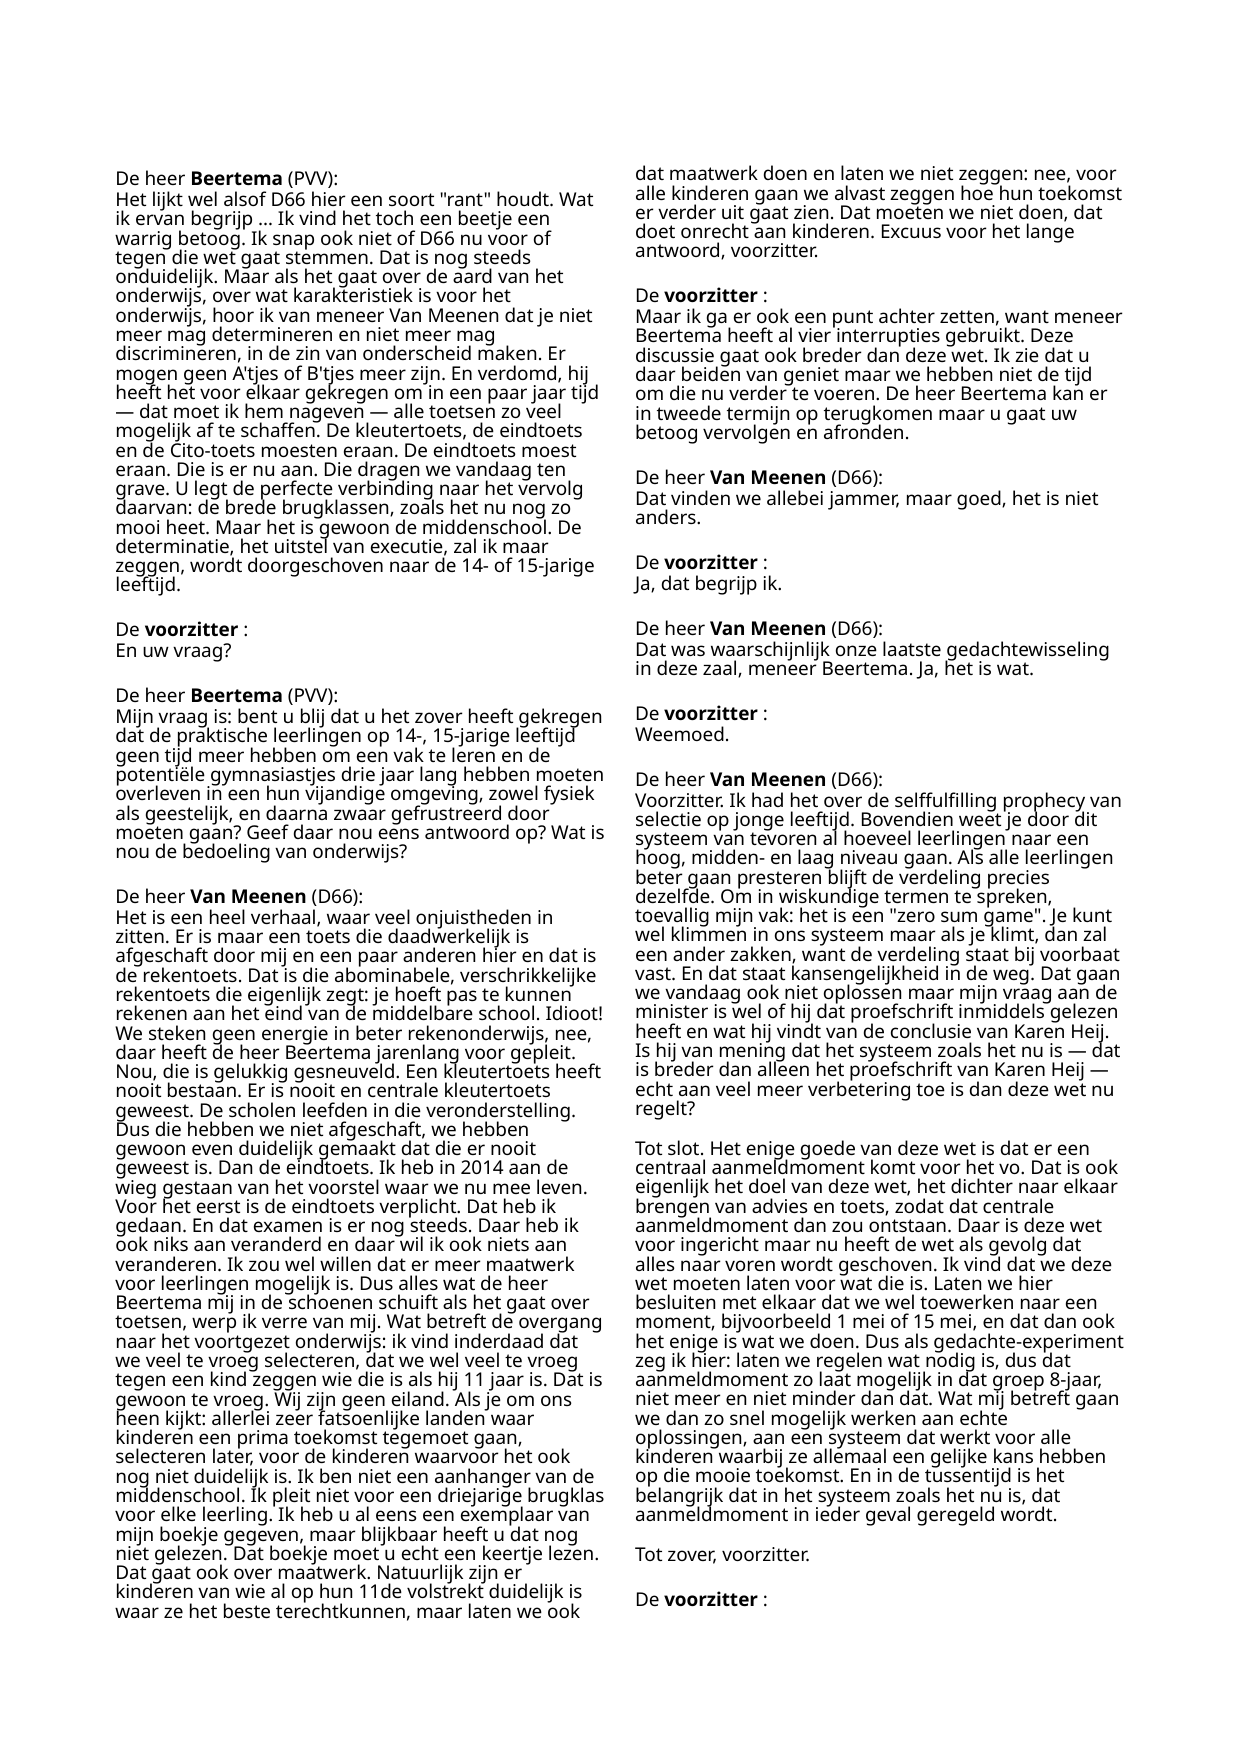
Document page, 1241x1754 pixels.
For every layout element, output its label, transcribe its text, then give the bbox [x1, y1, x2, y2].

text Voorzitter. Ik had het over de selffulfilling prophecy van selectie op jonge leeftijd. Bovendien weet je door dit systeem van tevoren al hoeveel leerlingen naar een hoog, midden- en laag niveau gaan. Als alle leerlingen beter gaan presteren blijft de verdeling precies dezelfde. Om in wiskundige termen te spreken, toevallig mijn vak: het is een "zero sum game". Je kunt wel klimmen in ons systeem maar als je klimt, dan zal een ander zakken, want de verdeling staat bij voorbaat vast. En dat staat kansengelijkheid in de weg. Dat gaan we vandaag ook niet oplossen maar mijn vraag aan de minister is wel of hij dat proefschrift inmiddels gelezen heeft en wat hij vindt van de conclusie van Karen Heij. Is hij van mening dat het systeem zoals het nu is — dat is breder dan alleen het proefschrift van Karen Heij — echt aan veel meer verbetering toe is dan deze wet nu regelt? [635, 792, 1125, 1119]
text De voorzitter : [635, 700, 1125, 726]
text Tot zover, voorzitter. [635, 1546, 1125, 1565]
text De heer Van Meenen (D66): [115, 883, 605, 909]
text De heer Van Meenen (D66): [635, 615, 1125, 641]
text De voorzitter : [115, 617, 605, 642]
text Maar ik ga er ook een punt achter zetten, want meneer Beertema heeft al vier interrupties gebruikt. Deze discussie gaat ook breder dan deze wet. Ik zie dat u daar beiden van geniet maar we hebben niet de tijd om die nu verder te voeren. De heer Beertema kan er in tweede termijn op terugkomen maar u gaat uw betoog vervolgen en afronden. [635, 308, 1125, 443]
text De heer Beertema (PVV): [115, 165, 605, 191]
text De voorzitter : [635, 282, 1125, 308]
text dat maatwerk doen en laten we niet zeggen: nee, voor alle kinderen gaan we alvast zeggen hoe hun toekomst er verder uit gaat zien. Dat moeten we niet doen, dat doet onrecht aan kinderen. Excuus voor het lange antwoord, voorzitter. [635, 165, 1125, 262]
text Tot slot. Het enige goede van deze wet is dat er een centraal aanmeldmoment komt voor het vo. Dat is ook eigenlijk het doel van deze wet, het dichter naar elkaar brengen van advies en toets, zodat dat centrale aanmeldmoment dan zou ontstaan. Daar is deze wet voor ingericht maar nu heeft de wet als gevolg dat alles naar voren wordt geschoven. Ik vind dat we deze wet moeten laten voor wat die is. Laten we hier besluiten met elkaar dat we wel toewerken naar een moment, bijvoorbeeld 1 mei of 15 mei, en dat dan ook het enige is wat we doen. Dus als gedachte-experiment zeg ik hier: laten we regelen wat nodig is, dus dat aanmeldmoment zo laat mogelijk in dat groep 8-jaar, niet meer en niet minder dan dat. Wat mij betreft gaan we dan zo snel mogelijk werken aan echte oplossingen, aan een systeem dat werkt voor alle kinderen waarbij ze allemaal een gelijke kans hebben op die mooie toekomst. En in de tussentijd is het belangrijk dat in het systeem zoals het nu is, dat aanmeldmoment in ieder geval geregeld wordt. [635, 1140, 1125, 1525]
text Mijn vraag is: bent u blij dat u het zover heeft gekregen dat de praktische leerlingen op 14-, 15-jarige leeftijd geen tijd meer hebben om een vak te leren en de potentiële gymnasiastjes drie jaar lang hebben moeten overleven in een hun vijandige omgeving, zowel fysiek als geestelijk, en daarna zwaar gefrustreerd door moeten gaan? Geef daar nou eens antwoord op? Wat is nou de bedoeling van onderwijs? [115, 708, 605, 862]
text De heer Van Meenen (D66): [635, 766, 1125, 792]
text Ja, dat begrijp ik. [635, 575, 1125, 594]
text En uw vraag? [115, 642, 605, 662]
text De heer Beertema (PVV): [115, 682, 605, 708]
text Het is een heel verhaal, waar veel onjuistheden in zitten. Er is maar een toets die daadwerkelijk is afgeschaft door mij en een paar anderen hier en dat is de rekentoets. Dat is die abominabele, verschrikkelijke rekentoets die eigenlijk zegt: je hoeft pas te kunnen rekenen aan het eind van de middelbare school. Idioot! We steken geen energie in beter rekenonderwijs, nee, daar heeft de heer Beertema jarenlang voor gepleit. Nou, die is gelukkig gesneuveld. Een kleutertoets heeft nooit bestaan. Er is nooit en centrale kleutertoets geweest. De scholen leefden in die veronderstelling. Dus die hebben we niet afgeschaft, we hebben gewoon even duidelijk gemaakt dat die er nooit geweest is. Dan de eindtoets. Ik heb in 2014 aan de wieg gestaan van het voorstel waar we nu mee leven. Voor het eerst is de eindtoets verplicht. Dat heb ik gedaan. En dat examen is er nog steeds. Daar heb ik ook niks aan veranderd en daar wil ik ook niets aan veranderen. Ik zou wel willen dat er meer maatwerk voor leerlingen mogelijk is. Dus alles wat de heer Beertema mij in de schoenen schuift als het gaat over toetsen, werp ik verre van mij. Wat betreft de overgang naar het voortgezet onderwijs: ik vind inderdaad dat we veel te vroeg selecteren, dat we wel veel te vroeg tegen een kind zeggen wie die is als hij 11 jaar is. Dat is gewoon te vroeg. Wij zijn geen eiland. Als je om ons heen kijkt: allerlei zeer fatsoenlijke landen waar kinderen een prima toekomst tegemoet gaan, selecteren later, voor de kinderen waarvoor het ook nog niet duidelijk is. Ik ben niet een aanhanger van de middenschool. Ik pleit niet voor een driejarige brugklas voor elke leerling. Ik heb u al eens een exemplaar van mijn boekje gegeven, maar blijkbaar heeft u dat nog niet gelezen. Dat boekje moet u echt een keertje lezen. Dat gaat ook over maatwerk. Natuurlijk zijn er kinderen van wie al op hun 11de volstrekt duidelijk is waar ze het beste terechtkunnen, maar laten we ook [115, 909, 605, 1622]
text Dat was waarschijnlijk onze laatste gedachtewisseling in deze zaal, meneer Beertema. Ja, het is wat. [635, 641, 1125, 679]
text Het lijkt wel alsof D66 hier een soort "rant" houdt. Wat ik ervan begrijp … Ik vind het toch een beetje een warrig betoog. Ik snap ook niet of D66 nu voor of tegen die wet gaat stemmen. Dat is nog steeds onduidelijk. Maar als het gaat over de aard van het onderwijs, over wat karakteristiek is voor het onderwijs, hoor ik van meneer Van Meenen dat je niet meer mag determineren en niet meer mag discrimineren, in de zin van onderscheid maken. Er mogen geen A'tjes of B'tjes meer zijn. En verdomd, hij heeft het voor elkaar gekregen om in een paar jaar tijd — dat moet ik hem nageven — alle toetsen zo veel mogelijk af te schaffen. De kleutertoets, de eindtoets en de Cito-toets moesten eraan. De eindtoets moest eraan. Die is er nu aan. Die dragen we vandaag ten grave. U legt de perfecte verbinding naar het vervolg daarvan: de brede brugklassen, zoals het nu nog zo mooi heet. Maar het is gewoon de middenschool. De determinatie, het uitstel van executie, zal ik maar zeggen, wordt doorgeschoven naar de 14- of 15-jarige leeftijd. [115, 191, 605, 596]
text Dat vinden we allebei jammer, maar goed, het is niet anders. [635, 490, 1125, 528]
text De voorzitter : [635, 1586, 1125, 1612]
text De voorzitter : [635, 549, 1125, 575]
text De heer Van Meenen (D66): [635, 464, 1125, 490]
text Weemoed. [635, 726, 1125, 745]
